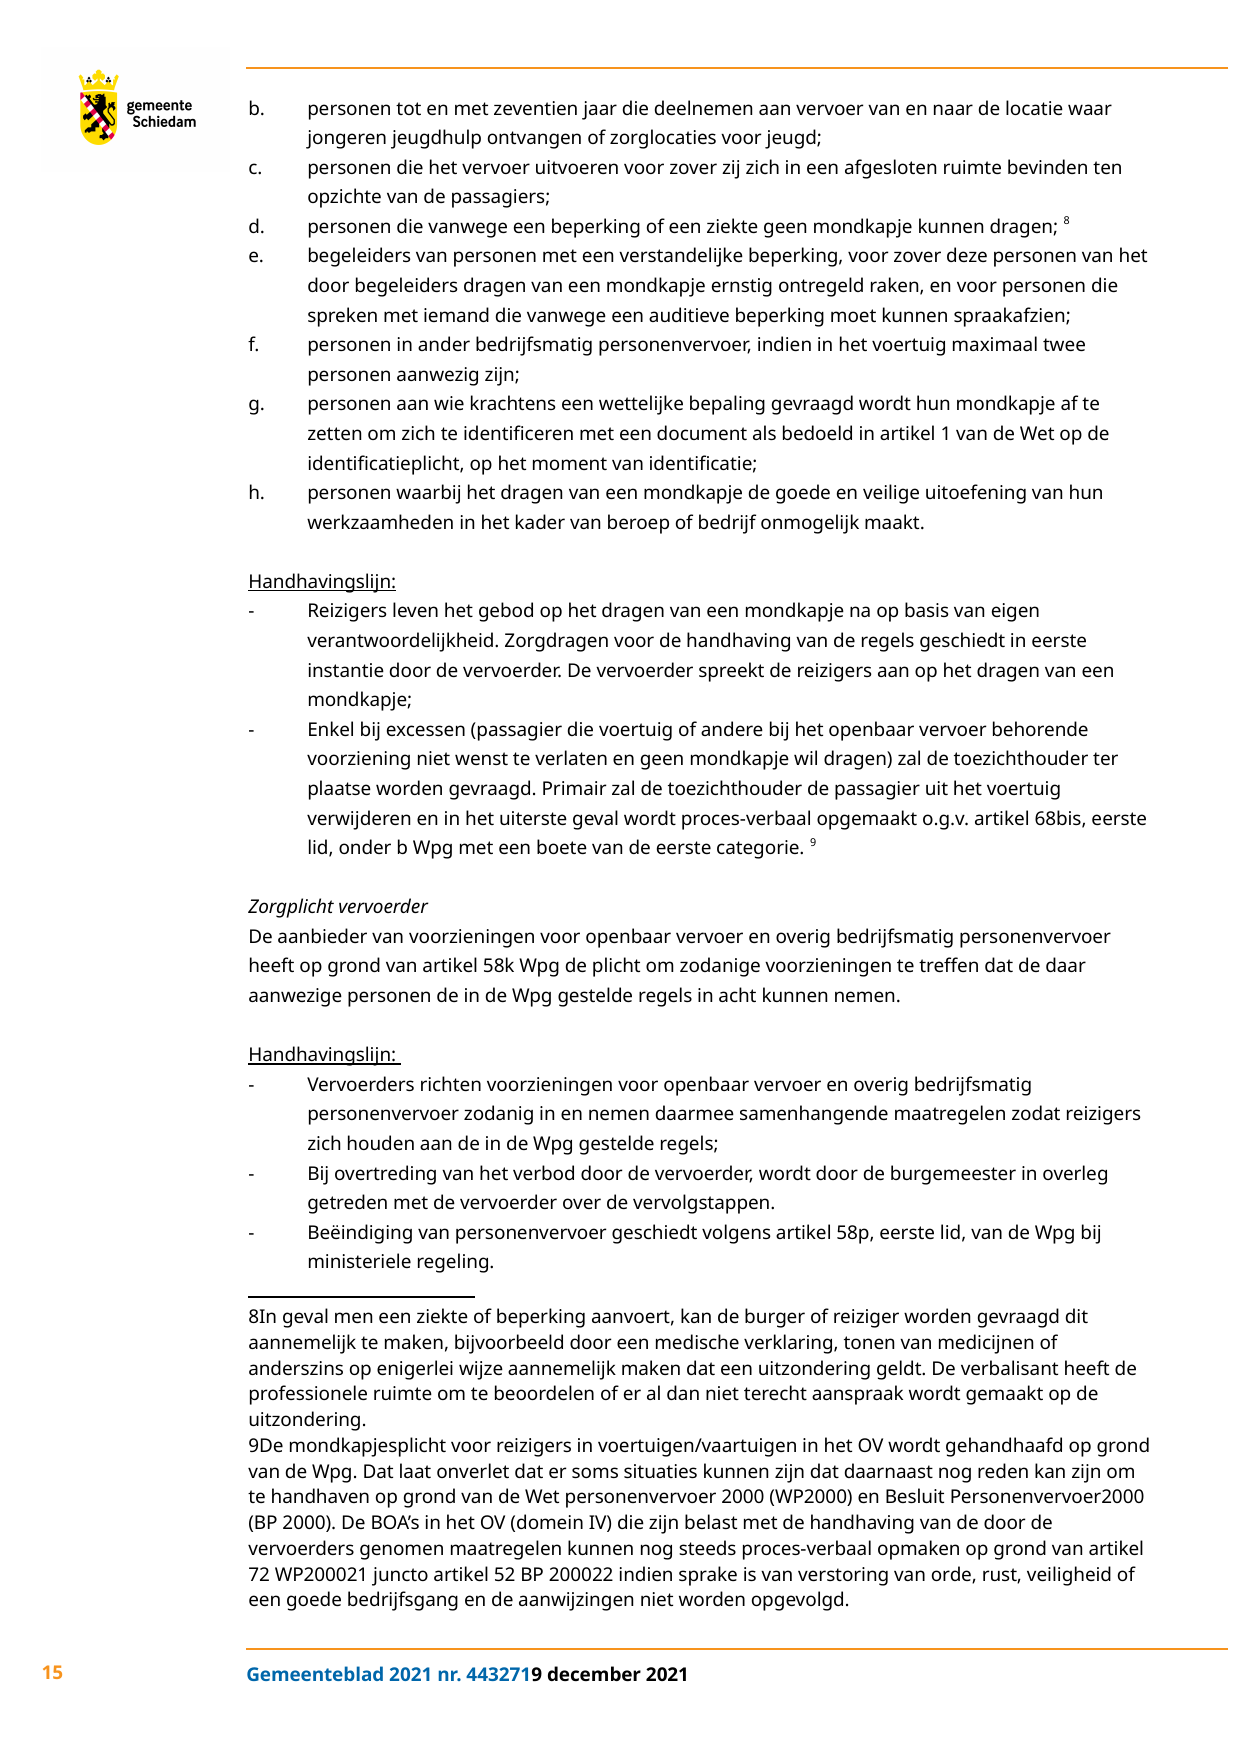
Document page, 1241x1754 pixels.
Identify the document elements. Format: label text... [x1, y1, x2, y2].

list begeleiders van personen met een verstandelijke beperking, voor zover deze personen van het door begeleiders dragen van een mondkapje ernstig ontregeld raken, en voor personen die spreken met iemand die vanwege een auditieve beperking moet kunnen spraakafzien; [248, 243, 1152, 328]
list personen tot en met zeventien jaar die deelnemen aan vervoer van en naar de locatie waar jongeren jeugdhulp ontvangen of zorglocaties voor jeugd; [248, 95, 1152, 150]
list personen in ander bedrijfsmatig personenvervoer, indien in het voertuig maximaal twee personen aanwezig zijn; [248, 331, 1152, 387]
text Zorgplicht vervoerder [248, 893, 1152, 919]
list Reizigers leven het gebod op het dragen van een mondkapje na op basis van eigen verantwoordelijkheid. Zorgdragen voor de handhaving van de regels geschiedt in eerste instantie door de vervoerder. De vervoerder spreekt de reizigers aan op het dragen van een mondkapje; [248, 598, 1152, 712]
list Enkel bij excessen (passagier die voertuig of andere bij het openbaar vervoer behorende voorziening niet wenst te verlaten en geen mondkapje wil dragen) zal de toezichthouder ter plaatse worden gevraagd. Primair zal de toezichthouder de passagier uit het voertuig verwijderen en in het uiterste geval wordt proces-verbaal opgemaakt o.g.v. artikel 68bis, eerste lid, onder b Wpg met een boete van de eerste categorie. [248, 716, 1152, 860]
list Vervoerders richten voorzieningen voor openbaar vervoer en overig bedrijfsmatig personenvervoer zodanig in en nemen daarmee samenhangende maatregelen zodat reizigers zich houden aan de in de Wpg gestelde regels; [248, 1071, 1152, 1156]
text De aanbieder van voorzieningen voor openbaar vervoer en overig bedrijfsmatig personenvervoer heeft op grond van artikel 58k Wpg de plicht om zodanige voorzieningen te treffen dat de daar aanwezige personen de in de Wpg gestelde regels in acht kunnen nemen. [248, 923, 1152, 1008]
list In geval men een ziekte of beperking aanvoert, kan de burger of reiziger worden gevraagd dit aannemelijk te maken, bijvoorbeeld door een medische verklaring, tonen van medicijnen of anderszins op enigerlei wijze aannemelijk maken dat een uitzondering geldt. De verbalisant heeft de professionele ruimte om te beoordelen of er al dan niet terecht aanspraak wordt gemaakt op de uitzondering. [248, 1303, 1152, 1432]
list Beëindiging van personenvervoer geschiedt volgens artikel 58p, eerste lid, van de Wpg bij ministeriele regeling. [248, 1219, 1152, 1274]
text Handhavingslijn: [248, 568, 1152, 594]
list Bij overtreding van het verbod door de vervoerder, wordt door de burgemeester in overleg getreden met de vervoerder over de vervolgstappen. [248, 1160, 1152, 1215]
list personen die het vervoer uitvoeren voor zover zij zich in een afgesloten ruimte bevinden ten opzichte van de passagiers; [248, 154, 1152, 209]
list personen die vanwege een beperking of een ziekte geen mondkapje kunnen dragen; [248, 213, 1152, 239]
list personen aan wie krachtens een wettelijke bepaling gevraagd wordt hun mondkapje af te zetten om zich te identificeren met een document als bedoeld in artikel 1 van de Wet op de identificatieplicht, op het moment van identificatie; [248, 391, 1152, 476]
text Handhavingslijn: [248, 1041, 1152, 1067]
list personen waarbij het dragen van een mondkapje de goede en veilige uitoefening van hun werkzaamheden in het kader van beroep of bedrijf onmogelijk maakt. [248, 479, 1152, 535]
picture [41, 47, 231, 172]
list De mondkapjesplicht voor reizigers in voertuigen/vaartuigen in het OV wordt gehandhaafd op grond van de Wpg. Dat laat onverlet dat er soms situaties kunnen zijn dat daarnaast nog reden kan zijn om te handhaven op grond van de Wet personenvervoer 2000 (WP2000) en Besluit Personenvervoer2000 (BP 2000). De BOA’s in het OV (domein IV) die zijn belast met de handhaving van de door de vervoerders genomen maatregelen kunnen nog steeds proces-verbaal opmaken op grond van artikel 72 WP200021 juncto artikel 52 BP 200022 indien sprake is van verstoring van orde, rust, veiligheid of een goede bedrijfsgang en de aanwijzingen niet worden opgevolgd. [248, 1432, 1152, 1612]
